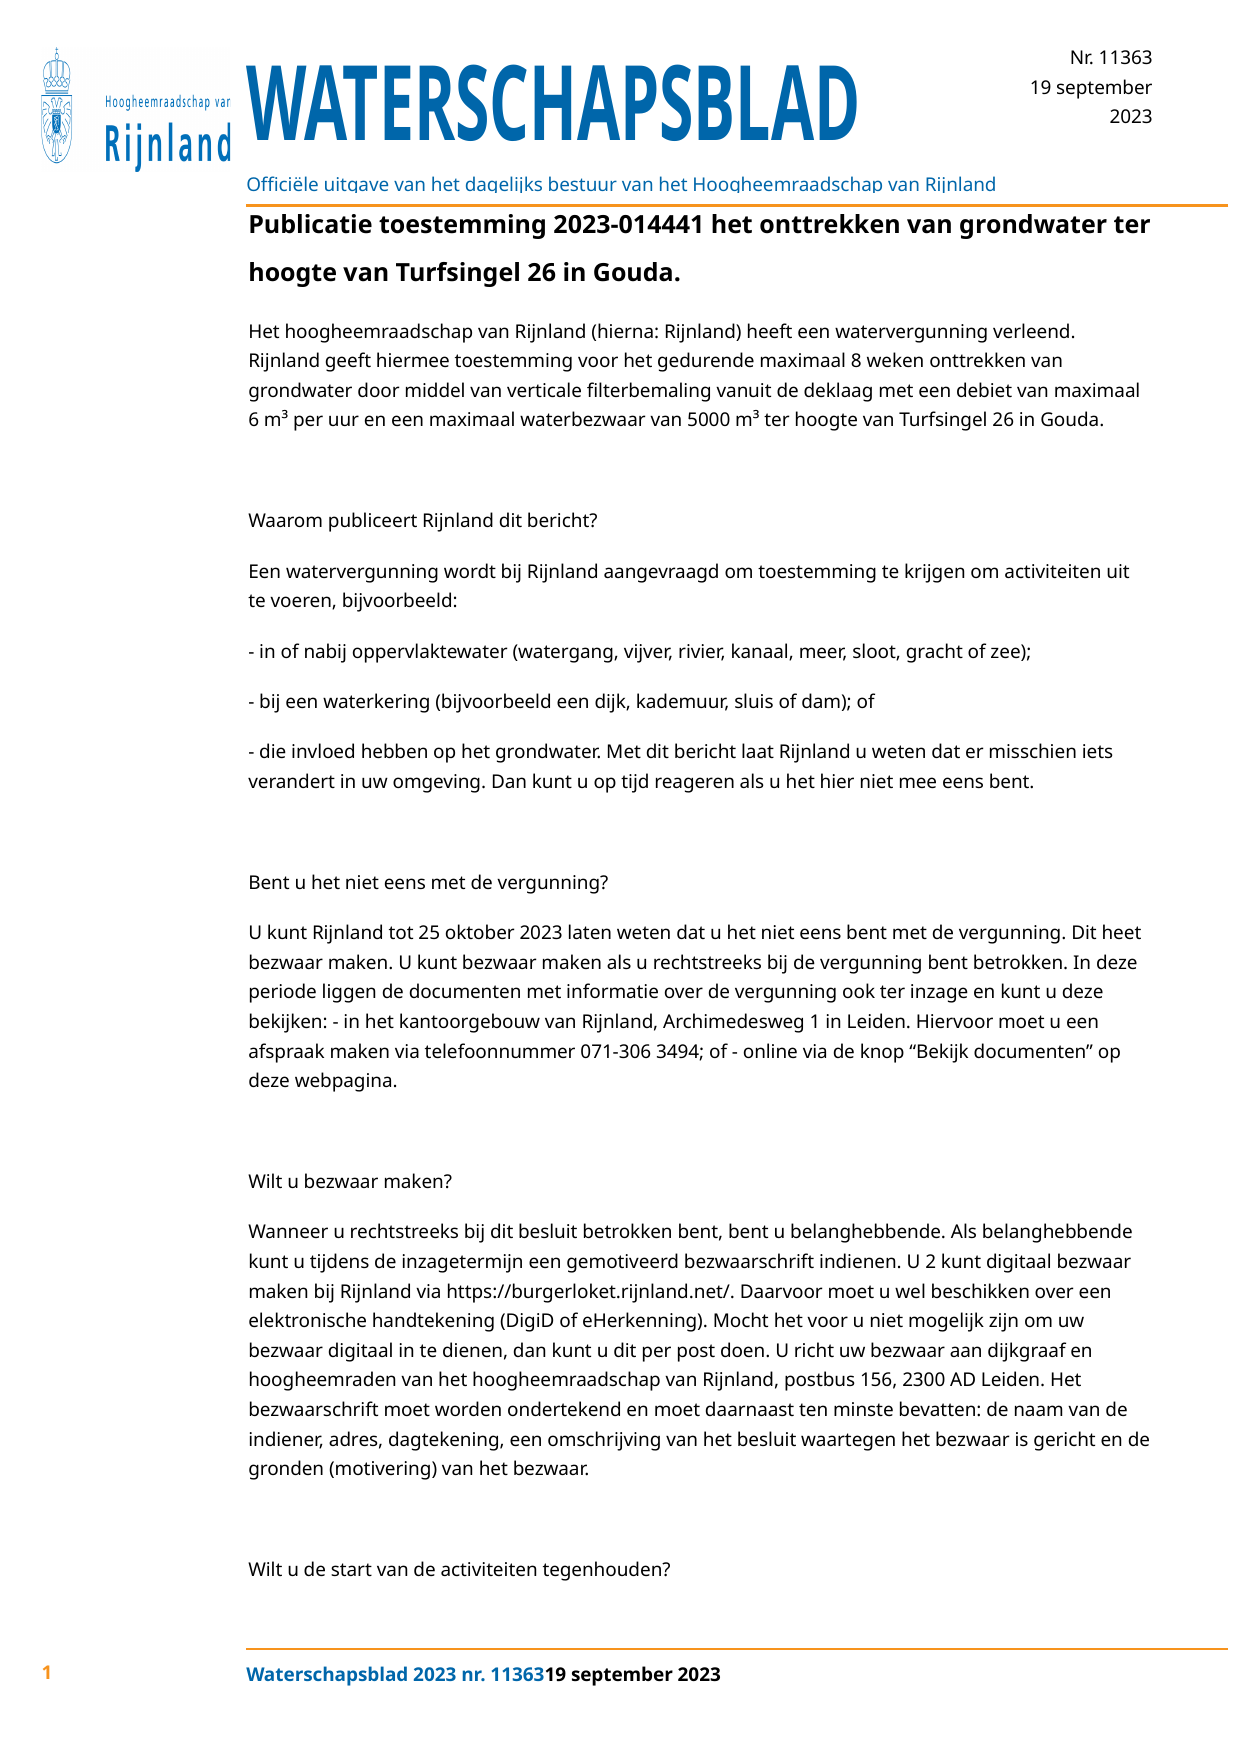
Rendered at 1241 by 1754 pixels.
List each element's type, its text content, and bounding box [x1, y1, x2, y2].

text Bent u het niet eens met de vergunning? [248, 869, 1152, 895]
text Publicatie toestemming 2023-014441 het onttrekken van grondwater ter hoogte van Turfsingel 26 in Gouda. [248, 207, 1152, 288]
text Wilt u bezwaar maken? [248, 1168, 1152, 1194]
text Wanneer u rechtstreeks bij dit besluit betrokken bent, bent u belanghebbende. Als belanghebbende kunt u tijdens de inzagetermijn een gemotiveerd bezwaarschrift indienen. U 2 kunt digitaal bezwaar maken bij Rijnland via https://burgerloket.rijnland.net/. Daarvoor moet u wel beschikken over een elektronische handtekening (DigiD of eHerkenning). Mocht het voor u niet mogelijk zijn om uw bezwaar digitaal in te dienen, dan kunt u dit per post doen. U richt uw bezwaar aan dijkgraaf en hoogheemraden van het hoogheemraadschap van Rijnland, postbus 156, 2300 AD Leiden. Het bezwaarschrift moet worden ondertekend en moet daarnaast ten minste bevatten: de naam van de indiener, adres, dagtekening, een omschrijving van het besluit waartegen het bezwaar is gericht en de gronden (motivering) van het bezwaar. [248, 1219, 1152, 1481]
text U kunt Rijnland tot 25 oktober 2023 laten weten dat u het niet eens bent met de vergunning. Dit heet bezwaar maken. U kunt bezwaar maken als u rechtstreeks bij de vergunning bent betrokken. In deze periode liggen de documenten met informatie over de vergunning ook ter inzage en kunt u deze bekijken: - in het kantoorgebouw van Rijnland, Archimedesweg 1 in Leiden. Hiervoor moet u een afspraak maken via telefoonnummer 071-306 3494; of - online via de knop “Bekijk documenten” op deze webpagina. [248, 919, 1152, 1093]
text - in of nabij oppervlaktewater (watergang, vijver, rivier, kanaal, meer, sloot, gracht of zee); [248, 638, 1152, 664]
text - bij een waterkering (bijvoorbeeld een dijk, kademuur, sluis of dam); of [248, 688, 1152, 714]
text Waarom publiceert Rijnland dit bericht? [248, 507, 1152, 533]
text - die invloed hebben op het grondwater. Met dit bericht laat Rijnland u weten dat er misschien iets verandert in uw omgeving. Dan kunt u op tijd reageren als u het hier niet mee eens bent. [248, 739, 1152, 794]
text Een watervergunning wordt bij Rijnland aangevraagd om toestemming te krijgen om activiteiten uit te voeren, bijvoorbeeld: [248, 558, 1152, 613]
text Wilt u de start van de activiteiten tegenhouden? [248, 1556, 1152, 1582]
picture [41, 47, 231, 172]
text Het hoogheemraadschap van Rijnland (hierna: Rijnland) heeft een watervergunning verleend. Rijnland geeft hiermee toestemming voor het gedurende maximaal 8 weken onttrekken van grondwater door middel van verticale filterbemaling vanuit de deklaag met een debiet van maximaal 6 m³ per uur en een maximaal waterbezwaar van 5000 m³ ter hoogte van Turfsingel 26 in Gouda. [248, 318, 1152, 432]
